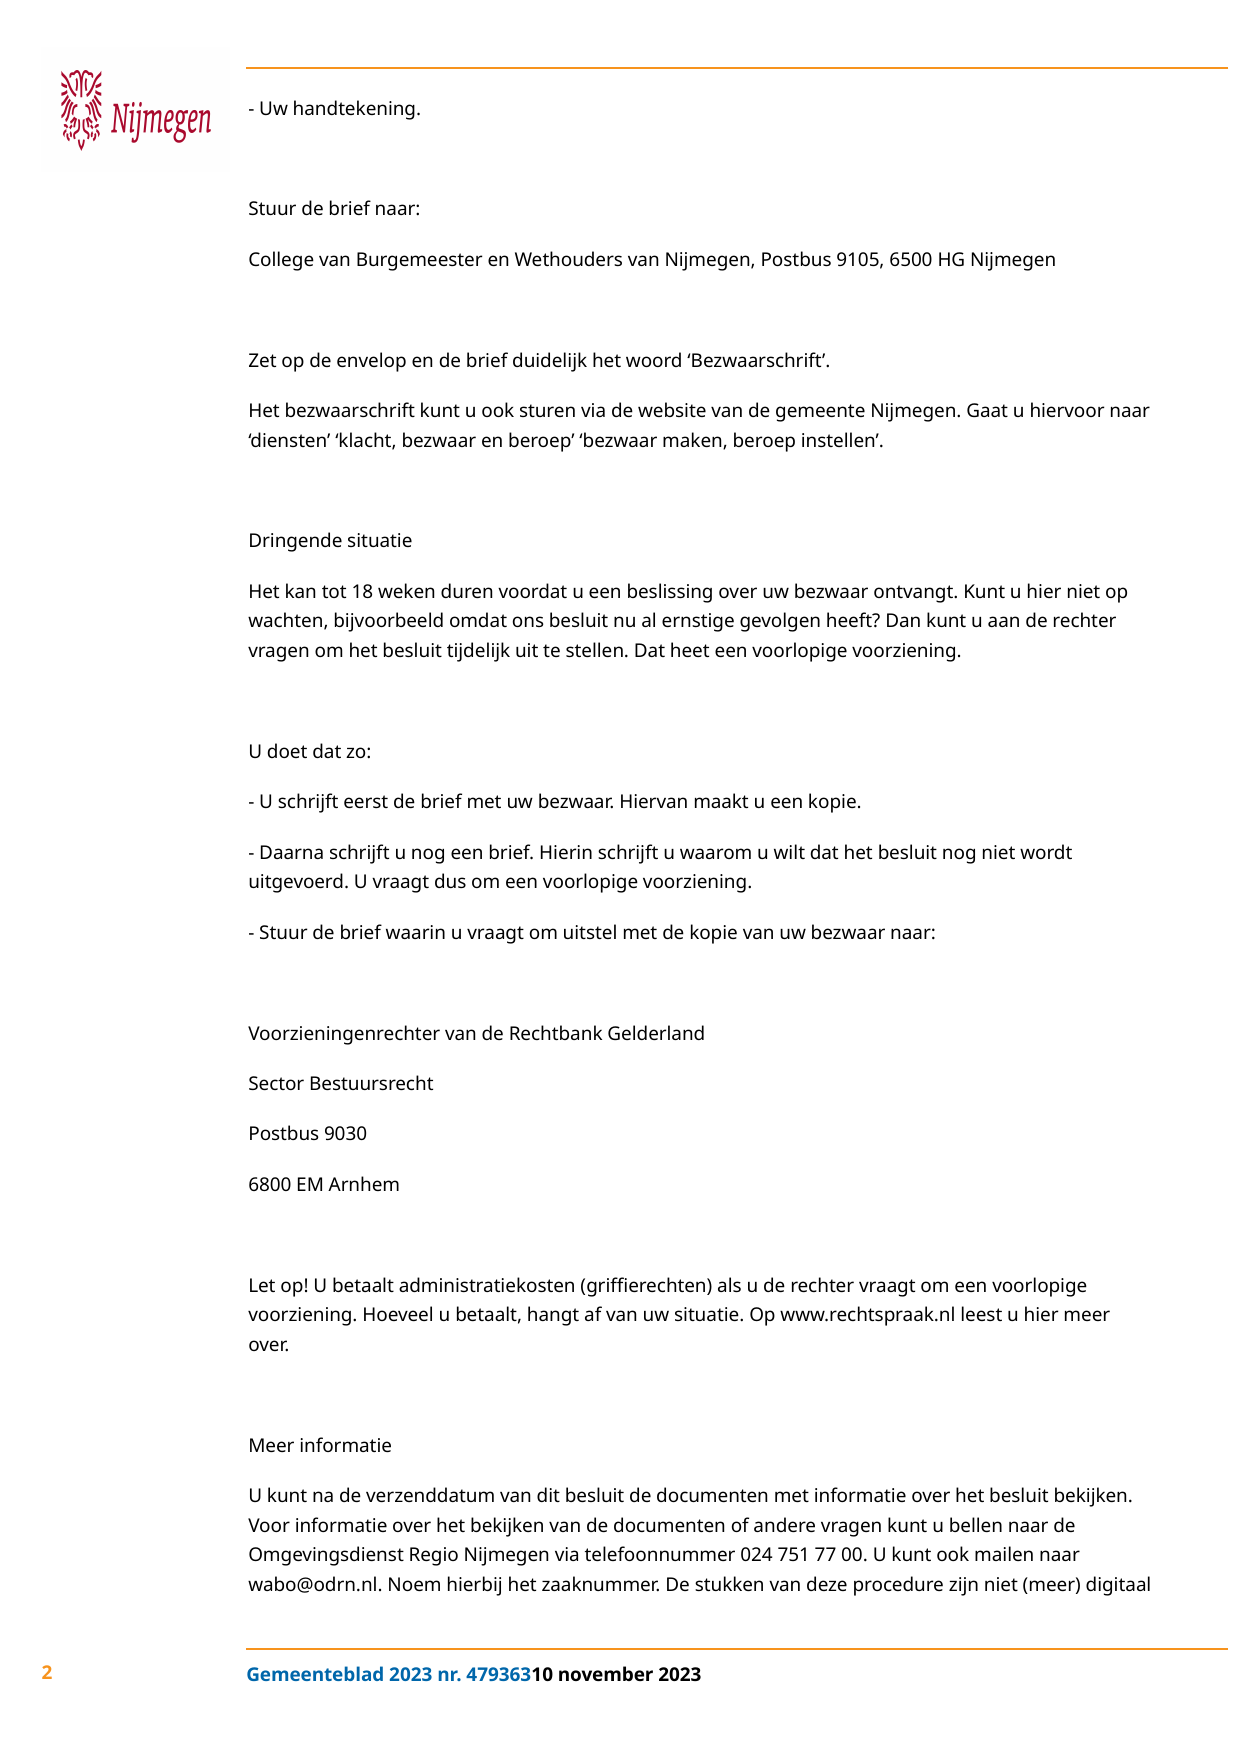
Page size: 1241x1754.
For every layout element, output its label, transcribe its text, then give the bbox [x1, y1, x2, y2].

text U kunt na de verzenddatum van dit besluit de documenten met informatie over het besluit bekijken. Voor informatie over het bekijken van de documenten of andere vragen kunt u bellen naar de Omgevingsdienst Regio Nijmegen via telefoonnummer 024 751 77 00. U kunt ook mailen naar wabo@odrn.nl. Noem hierbij het zaaknummer. De stukken van deze procedure zijn niet (meer) digitaal [248, 1482, 1152, 1597]
text 6800 EM Arnhem [248, 1171, 1152, 1197]
text Meer informatie [248, 1432, 1152, 1458]
picture [41, 47, 231, 172]
text College van Burgemeester en Wethouders van Nijmegen, Postbus 9105, 6500 HG Nijmegen [248, 246, 1152, 272]
text - Daarna schrijft u nog een brief. Hierin schrijft u waarom u wilt dat het besluit nog niet wordt uitgevoerd. U vraagt dus om een voorlopige voorziening. [248, 839, 1152, 894]
text - Uw handtekening. [248, 95, 1152, 121]
text - Stuur de brief waarin u vraagt om uitstel met de kopie van uw bezwaar naar: [248, 919, 1152, 945]
text Sector Bestuursrecht [248, 1070, 1152, 1096]
text Stuur de brief naar: [248, 196, 1152, 221]
text Postbus 9030 [248, 1121, 1152, 1146]
text Voorzieningenrechter van de Rechtbank Gelderland [248, 1020, 1152, 1046]
text Let op! U betaalt administratiekosten (griffierechten) als u de rechter vraagt om een voorlopige voorziening. Hoeveel u betaalt, hangt af van uw situatie. Op www.rechtspraak.nl leest u hier meer over. [248, 1272, 1152, 1357]
text Het bezwaarschrift kunt u ook sturen via de website van de gemeente Nijmegen. Gaat u hiervoor naar ‘diensten’ ‘klacht, bezwaar en beroep’ ‘bezwaar maken, beroep instellen’. [248, 397, 1152, 453]
text Zet op de envelop en de brief duidelijk het woord ‘Bezwaarschrift’. [248, 347, 1152, 373]
text Dringende situatie [248, 528, 1152, 553]
text U doet dat zo: [248, 738, 1152, 764]
text Het kan tot 18 weken duren voordat u een beslissing over uw bezwaar ontvangt. Kunt u hier niet op wachten, bijvoorbeeld omdat ons besluit nu al ernstige gevolgen heeft? Dan kunt u aan de rechter vragen om het besluit tijdelijk uit te stellen. Dat heet een voorlopige voorziening. [248, 578, 1152, 663]
text - U schrijft eerst de brief met uw bezwaar. Hiervan maakt u een kopie. [248, 788, 1152, 814]
